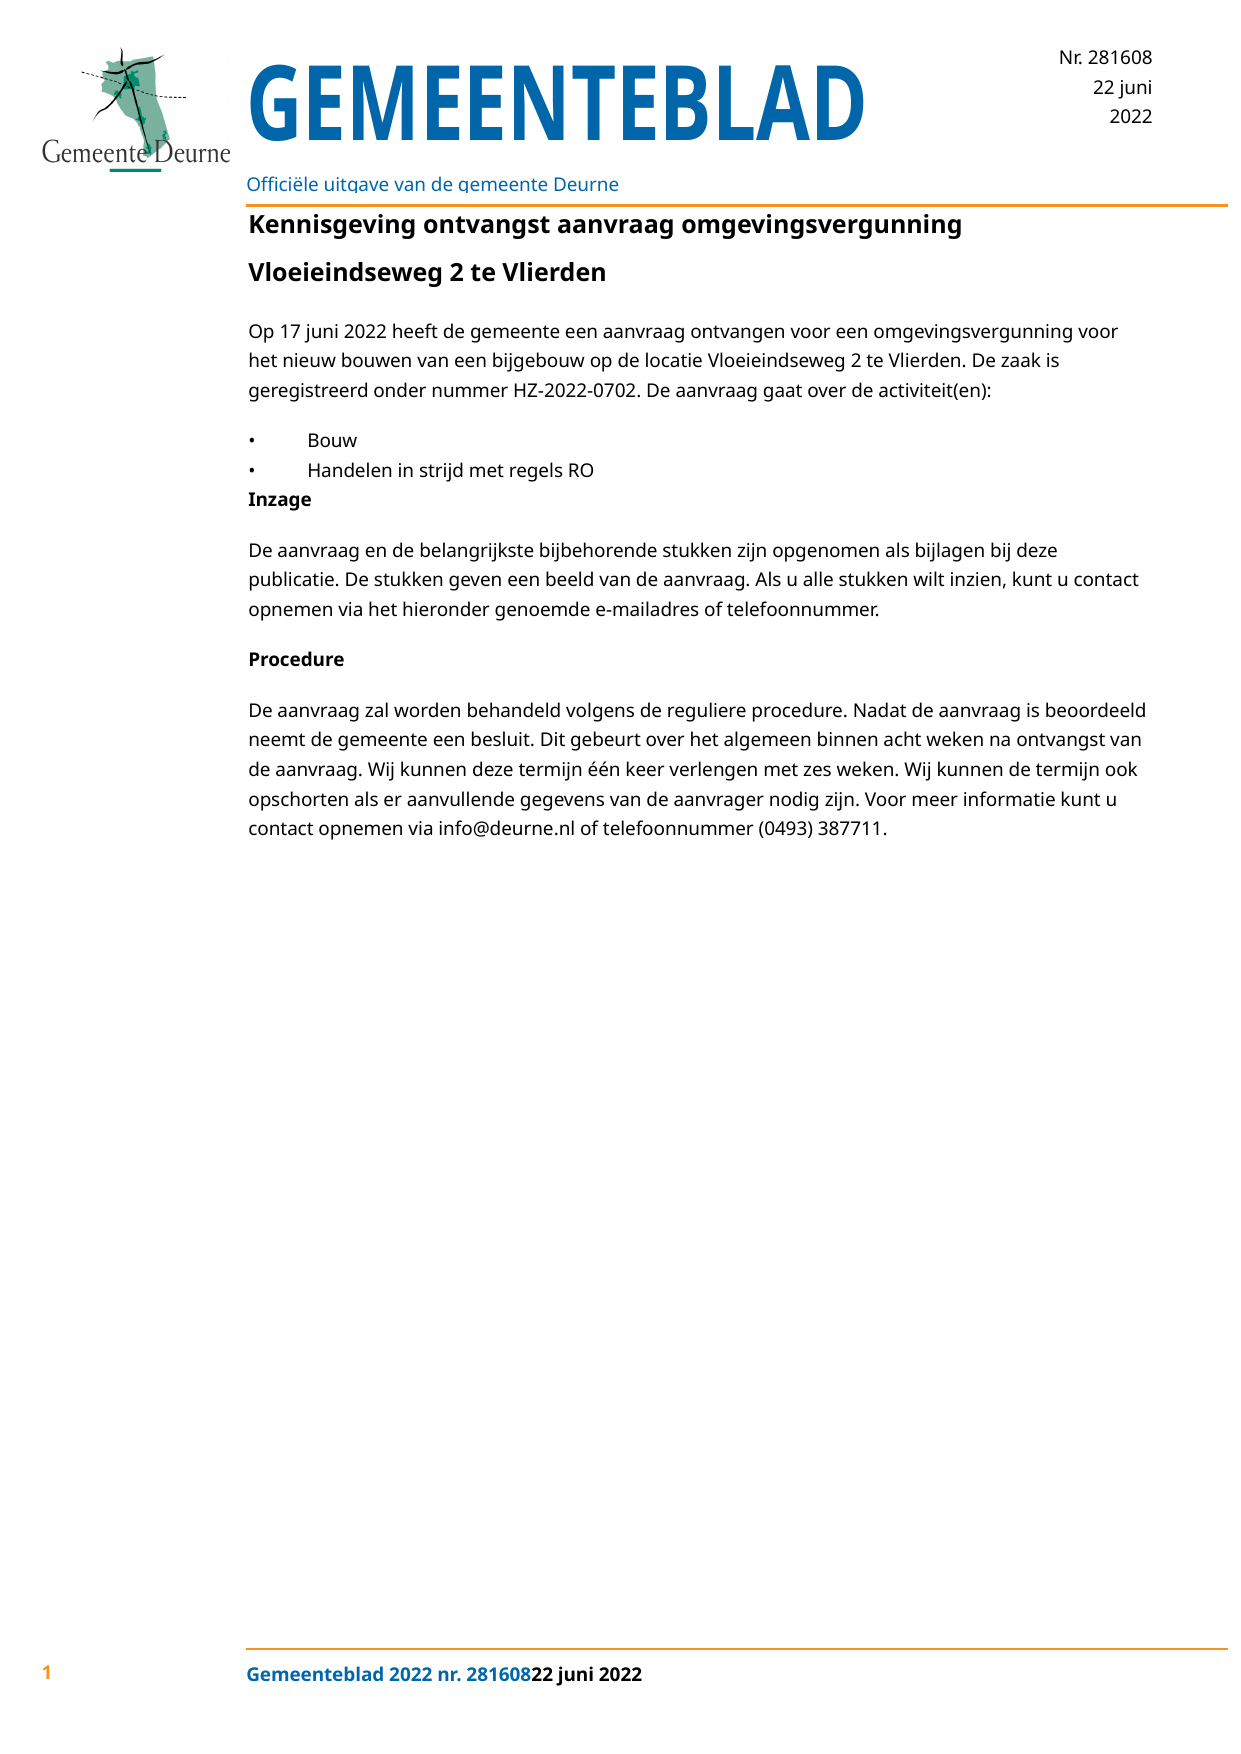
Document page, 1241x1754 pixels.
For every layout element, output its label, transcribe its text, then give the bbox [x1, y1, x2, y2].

picture [41, 47, 231, 172]
text Op 17 juni 2022 heeft de gemeente een aanvraag ontvangen voor een omgevingsvergunning voor het nieuw bouwen van een bijgebouw op de locatie Vloeieindseweg 2 te Vlierden. De zaak is geregistreerd onder nummer HZ-2022-0702. De aanvraag gaat over de activiteit(en): [248, 318, 1152, 403]
text De aanvraag en de belangrijkste bijbehorende stukken zijn opgenomen als bijlagen bij deze publicatie. De stukken geven een beeld van de aanvraag. Als u alle stukken wilt inzien, kunt u contact opnemen via het hieronder genoemde e-mailadres of telefoonnummer. [248, 537, 1152, 622]
list Handelen in strijd met regels RO [248, 457, 1152, 483]
text Kennisgeving ontvangst aanvraag omgevingsvergunning Vloeieindseweg 2 te Vlierden [248, 207, 1152, 288]
text Inzage [248, 487, 1152, 512]
list Bouw [248, 427, 1152, 453]
text Procedure [248, 647, 1152, 672]
text De aanvraag zal worden behandeld volgens de reguliere procedure. Nadat de aanvraag is beoordeeld neemt de gemeente een besluit. Dit gebeurt over het algemeen binnen acht weken na ontvangst van de aanvraag. Wij kunnen deze termijn één keer verlengen met zes weken. Wij kunnen de termijn ook opschorten als er aanvullende gegevens van de aanvrager nodig zijn. Voor meer informatie kunt u contact opnemen via info@deurne.nl of telefoonnummer (0493) 387711. [248, 697, 1152, 841]
